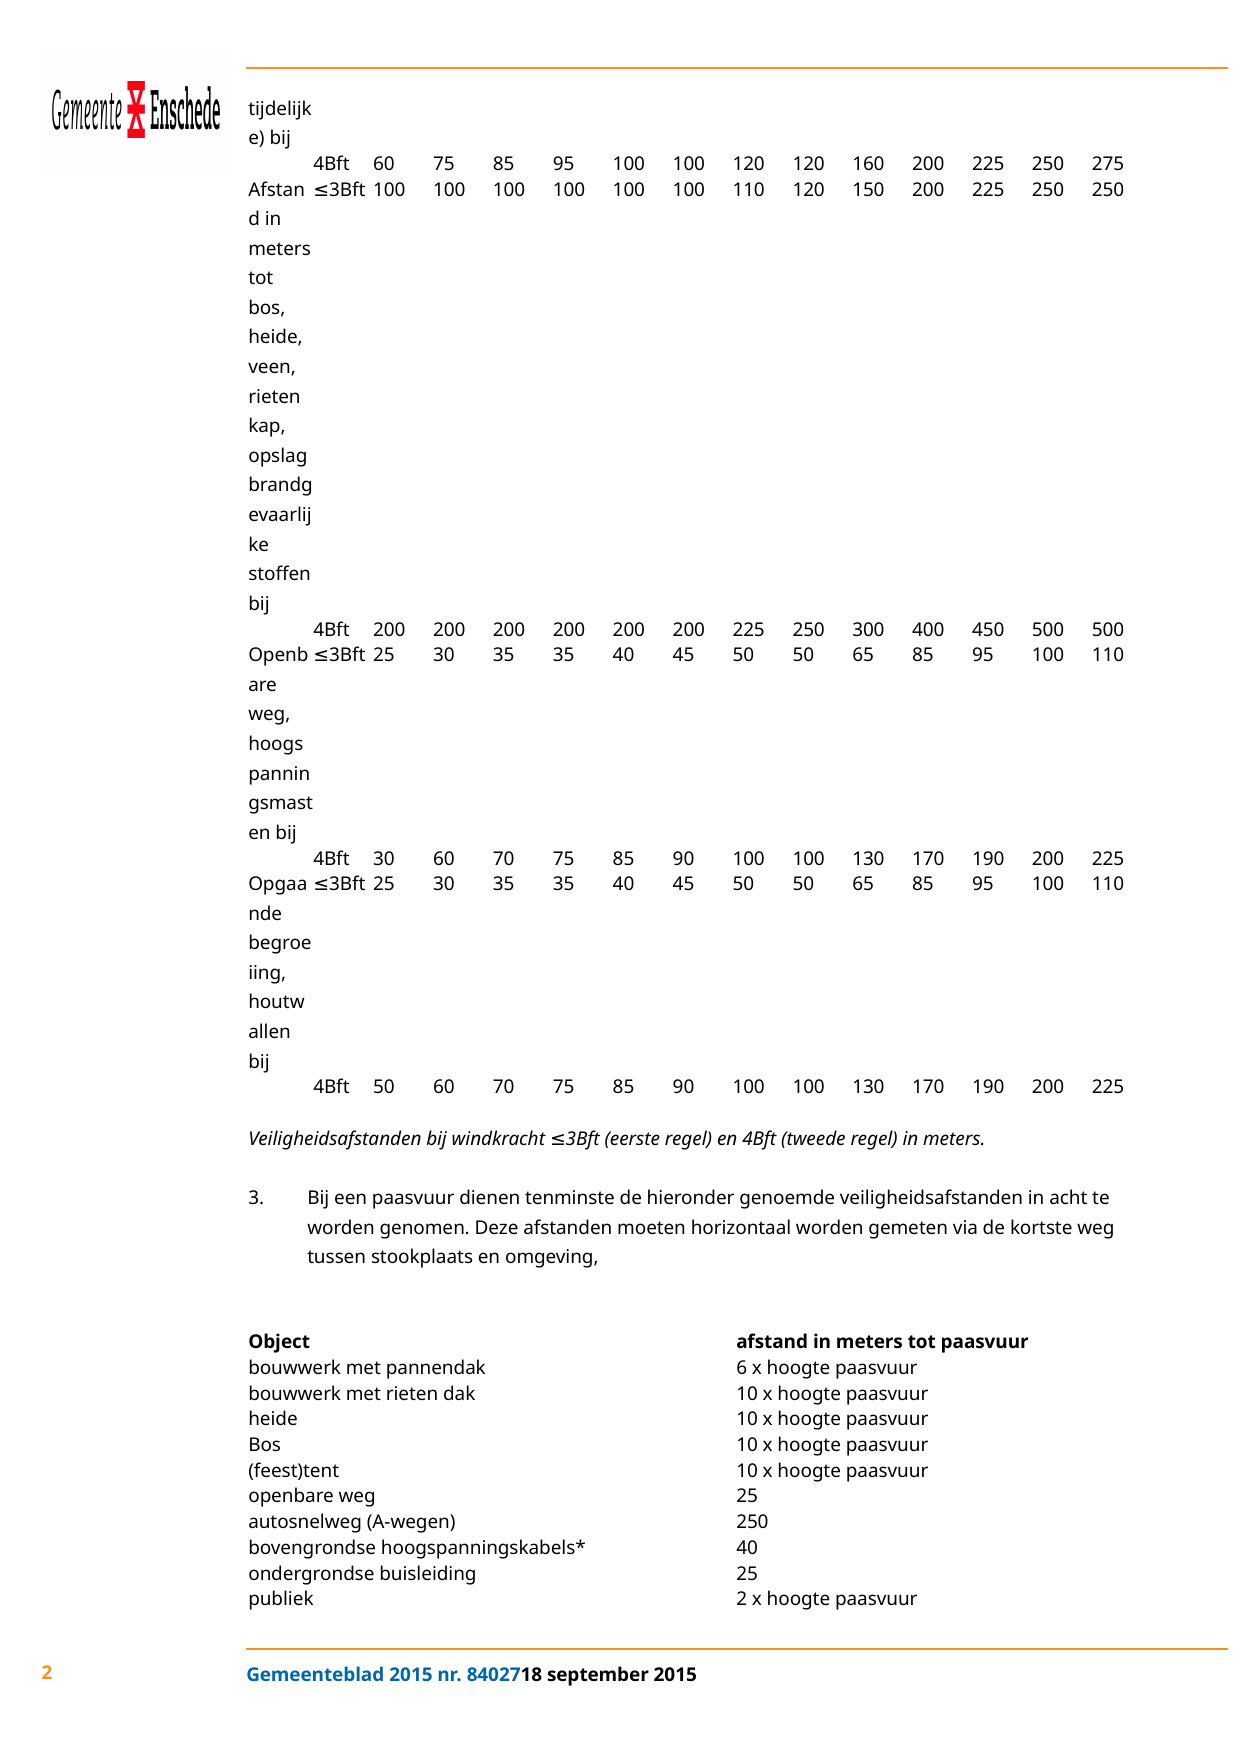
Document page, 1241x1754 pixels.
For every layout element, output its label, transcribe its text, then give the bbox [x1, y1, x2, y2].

table_cell autosnelweg (A-wegen) [248, 1509, 736, 1534]
table_cell 45 [673, 641, 732, 845]
table_cell 275 [1092, 150, 1152, 176]
table_cell [732, 95, 792, 150]
table_cell 200 [673, 616, 732, 641]
table_cell 4Bft [313, 616, 373, 641]
table_cell [373, 95, 433, 150]
table_cell 200 [433, 616, 493, 641]
table_cell 50 [732, 641, 792, 845]
table_cell 110 [1092, 870, 1152, 1074]
table_cell 100 [493, 176, 553, 616]
table_cell 65 [852, 641, 912, 845]
table_cell 120 [792, 150, 852, 176]
table_cell 170 [912, 845, 972, 870]
table_cell bovengrondse hoogspanningskabels* [248, 1534, 736, 1560]
table_cell ≤3Bft [313, 870, 373, 1074]
table_cell bouwwerk met pannendak [248, 1354, 736, 1380]
table_cell 75 [553, 845, 612, 870]
table_cell 35 [553, 641, 612, 845]
table_cell 45 [673, 870, 732, 1074]
table_cell 75 [433, 150, 493, 176]
table_cell 70 [493, 1074, 553, 1099]
table_cell [673, 95, 732, 150]
table_cell 250 [1032, 176, 1092, 616]
table_cell 160 [852, 150, 912, 176]
table_cell 225 [1092, 1074, 1152, 1099]
table_cell 120 [792, 176, 852, 616]
table_cell 60 [373, 150, 433, 176]
table_cell [1032, 95, 1092, 150]
table_cell 65 [852, 870, 912, 1074]
table_cell [313, 95, 373, 150]
table_cell 200 [912, 176, 972, 616]
table_cell 200 [613, 616, 672, 641]
table_cell 100 [1032, 870, 1092, 1074]
table_cell 25 [736, 1560, 1152, 1586]
table_cell 170 [912, 1074, 972, 1099]
table_cell 500 [1032, 616, 1092, 641]
table_cell Openbare weg, hoogspanningsmasten bij [248, 641, 313, 845]
table_cell 100 [553, 176, 612, 616]
table_cell 85 [613, 845, 672, 870]
table_cell 70 [493, 845, 553, 870]
table_cell 100 [1032, 641, 1092, 845]
table_cell 35 [553, 870, 612, 1074]
table_cell 300 [852, 616, 912, 641]
table_cell 85 [912, 641, 972, 845]
table_cell [248, 845, 313, 870]
table_cell 50 [373, 1074, 433, 1099]
table_cell 6 x hoogte paasvuur [736, 1354, 1152, 1380]
table_cell 40 [613, 870, 672, 1074]
table_cell 225 [732, 616, 792, 641]
list Bij een paasvuur dienen tenminste de hieronder genoemde veiligheidsafstanden in acht te worden genomen. Deze afstanden moeten horizontaal worden gemeten via de kortste weg tussen stookplaats en omgeving, [248, 1184, 1152, 1269]
table_header afstand in meters tot paasvuur [736, 1328, 1152, 1354]
table_cell [553, 95, 612, 150]
table_cell 100 [792, 845, 852, 870]
table_cell Afstand in meters tot bos, heide, veen, rieten kap, opslag brandgevaarlijke stoffen bij [248, 176, 313, 616]
table_cell 2 x hoogte paasvuur [736, 1586, 1152, 1611]
table_cell 200 [1032, 1074, 1092, 1099]
table_cell 225 [972, 150, 1032, 176]
table_cell 200 [493, 616, 553, 641]
table_cell 30 [373, 845, 433, 870]
table_cell 85 [912, 870, 972, 1074]
table_cell [852, 95, 912, 150]
table_cell 4Bft [313, 845, 373, 870]
table_cell 90 [673, 1074, 732, 1099]
table_cell Opgaande begroeiing, houtwallen bij [248, 870, 313, 1074]
table_cell 25 [736, 1483, 1152, 1508]
table_cell 35 [493, 870, 553, 1074]
table_cell 60 [433, 845, 493, 870]
table_cell 10 x hoogte paasvuur [736, 1380, 1152, 1406]
table_cell tijdelijke) bij [248, 95, 313, 150]
table_cell 40 [613, 641, 672, 845]
table_cell [433, 95, 493, 150]
table_cell [972, 95, 1032, 150]
table_cell 85 [613, 1074, 672, 1099]
table_cell 130 [852, 845, 912, 870]
table_cell 100 [613, 176, 672, 616]
table_cell 50 [792, 870, 852, 1074]
table_cell 400 [912, 616, 972, 641]
table_cell 4Bft [313, 1074, 373, 1099]
table_cell 30 [433, 870, 493, 1074]
table_cell 10 x hoogte paasvuur [736, 1406, 1152, 1431]
table_cell publiek [248, 1586, 736, 1611]
table_cell Bos [248, 1431, 736, 1457]
table_cell ≤3Bft [313, 176, 373, 616]
table_cell [248, 150, 313, 176]
table_cell 10 x hoogte paasvuur [736, 1431, 1152, 1457]
table_cell heide [248, 1406, 736, 1431]
table_cell 250 [792, 616, 852, 641]
text Veiligheidsafstanden bij windkracht ≤3Bft (eerste regel) en 4Bft (tweede regel) in meters. [248, 1125, 1152, 1151]
table_cell 30 [433, 641, 493, 845]
table_cell 95 [972, 870, 1032, 1074]
table_header Object [248, 1328, 736, 1354]
table_cell [493, 95, 553, 150]
table_cell 90 [673, 845, 732, 870]
table_cell 120 [732, 150, 792, 176]
table_cell 25 [373, 641, 433, 845]
table_cell 200 [1032, 845, 1092, 870]
table_cell 250 [1092, 176, 1152, 616]
table_cell 225 [972, 176, 1032, 616]
table_cell 200 [912, 150, 972, 176]
table_cell 100 [732, 1074, 792, 1099]
table_cell [248, 1074, 313, 1099]
table_cell 100 [673, 176, 732, 616]
picture [41, 47, 231, 172]
table_cell 4Bft [313, 150, 373, 176]
table_cell 35 [493, 641, 553, 845]
table_cell 250 [1032, 150, 1092, 176]
table_cell 110 [1092, 641, 1152, 845]
table_cell 100 [792, 1074, 852, 1099]
table_cell 100 [433, 176, 493, 616]
table_cell 130 [852, 1074, 912, 1099]
table_cell 225 [1092, 845, 1152, 870]
table_cell bouwwerk met rieten dak [248, 1380, 736, 1406]
table_cell (feest)tent [248, 1457, 736, 1483]
table_cell 60 [433, 1074, 493, 1099]
table_cell [792, 95, 852, 150]
table_cell 40 [736, 1534, 1152, 1560]
table_cell 110 [732, 176, 792, 616]
table_cell [912, 95, 972, 150]
table_cell 500 [1092, 616, 1152, 641]
table_cell [248, 616, 313, 641]
table_cell 100 [673, 150, 732, 176]
table_cell 25 [373, 870, 433, 1074]
table_cell 200 [373, 616, 433, 641]
table_cell ≤3Bft [313, 641, 373, 845]
table_cell 50 [732, 870, 792, 1074]
table_cell 250 [736, 1509, 1152, 1534]
table_cell 190 [972, 845, 1032, 870]
table_cell 190 [972, 1074, 1032, 1099]
table_cell [613, 95, 672, 150]
table_cell openbare weg [248, 1483, 736, 1508]
table_cell 150 [852, 176, 912, 616]
table_cell 450 [972, 616, 1032, 641]
table_cell 95 [972, 641, 1032, 845]
table_cell 95 [553, 150, 612, 176]
table_cell 200 [553, 616, 612, 641]
table_cell 10 x hoogte paasvuur [736, 1457, 1152, 1483]
table_cell 85 [493, 150, 553, 176]
table_cell 75 [553, 1074, 612, 1099]
table_cell 50 [792, 641, 852, 845]
table_cell 100 [373, 176, 433, 616]
table_cell ondergrondse buisleiding [248, 1560, 736, 1586]
table_cell 100 [732, 845, 792, 870]
table_cell [1092, 95, 1152, 150]
table_cell 100 [613, 150, 672, 176]
